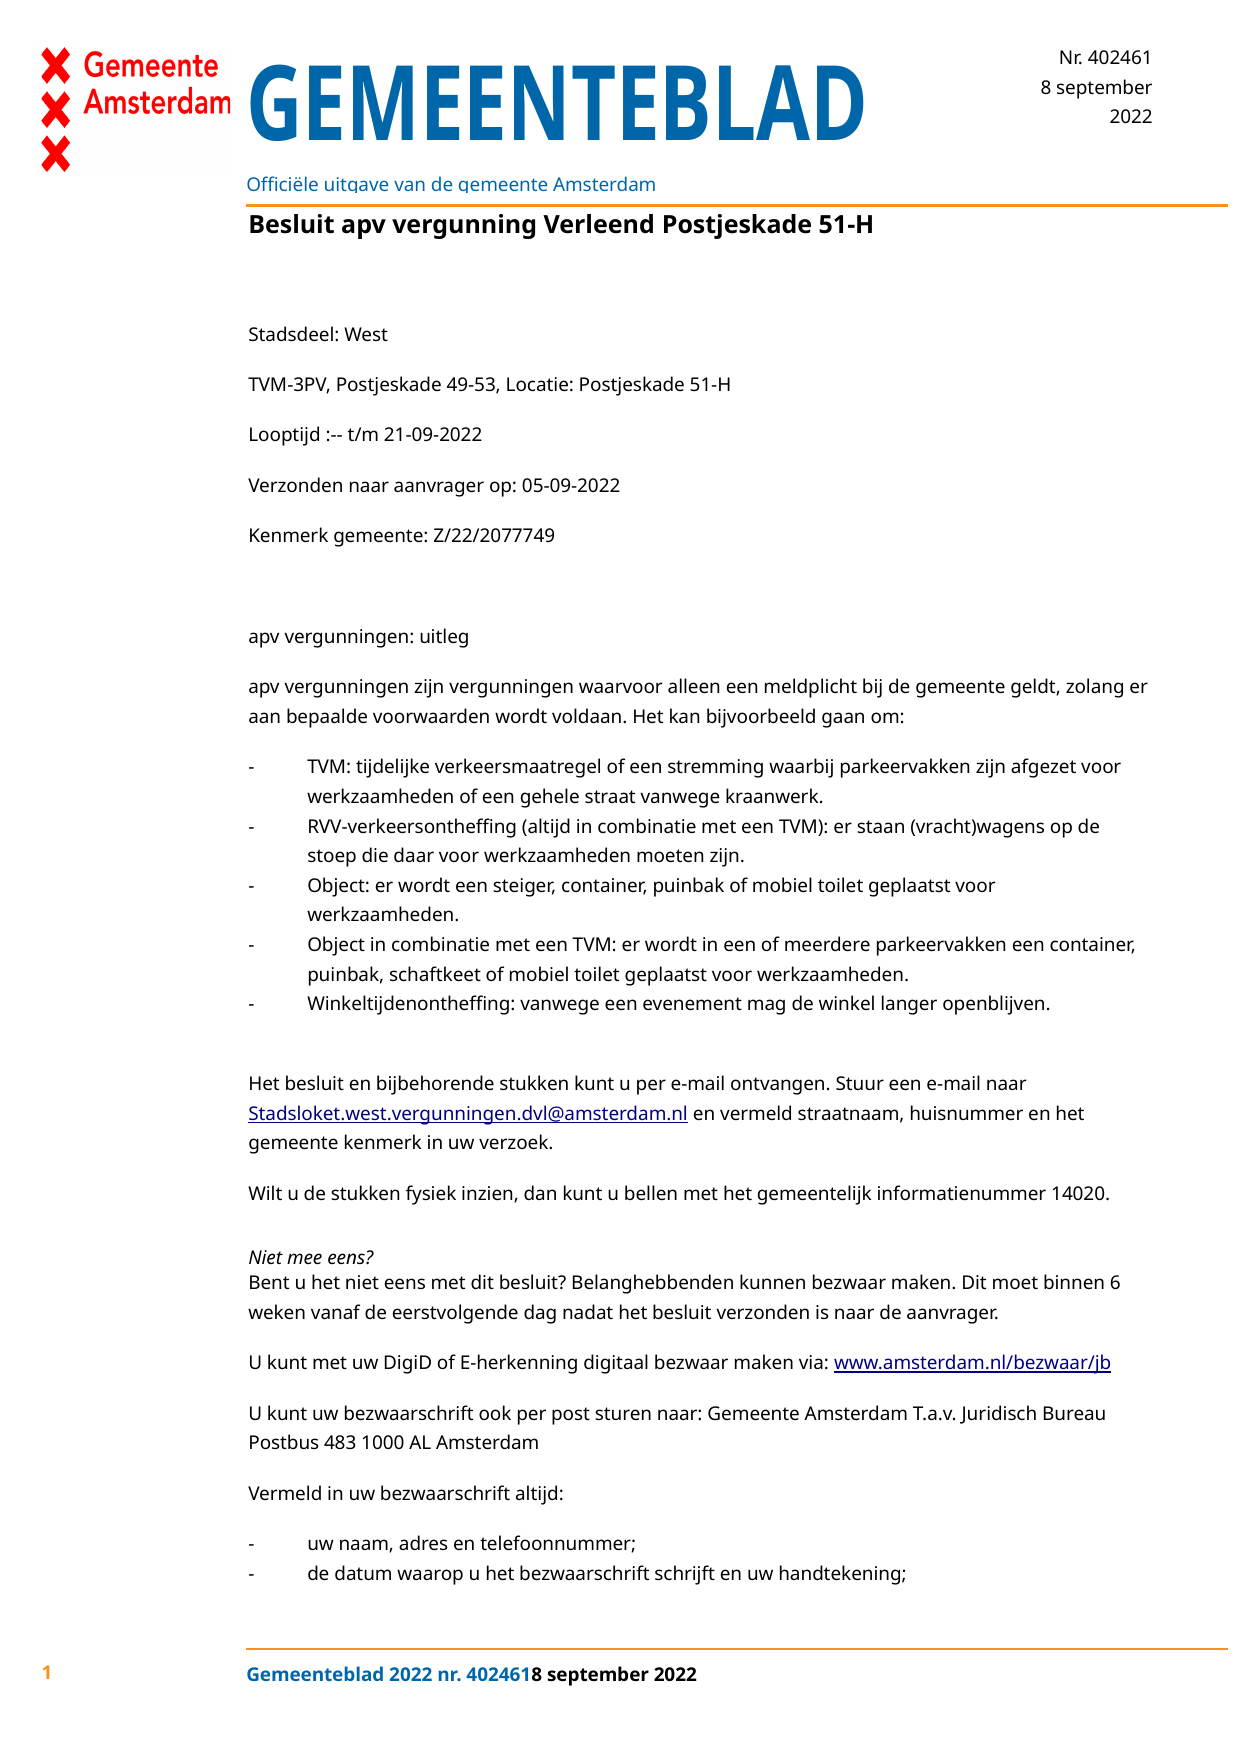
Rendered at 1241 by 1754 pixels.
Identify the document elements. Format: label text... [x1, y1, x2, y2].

list RVV-verkeersontheffing (altijd in combinatie met een TVM): er staan (vracht)wagens op de stoep die daar voor werkzaamheden moeten zijn. [248, 813, 1152, 868]
text U kunt met uw DigiD of E-herkenning digitaal bezwaar maken via: www.amsterdam.nl/bezwaar/jb [248, 1349, 1152, 1375]
picture [41, 47, 231, 172]
text Het besluit en bijbehorende stukken kunt u per e-mail ontvangen. Stuur een e-mail naar Stadsloket.west.vergunningen.dvl@amsterdam.nl en vermeld straatnaam, huisnummer en het gemeente kenmerk in uw verzoek. [248, 1070, 1152, 1155]
text Kenmerk gemeente: Z/22/2077749 [248, 522, 1152, 548]
text apv vergunningen: uitleg [248, 623, 1152, 649]
text Niet mee eens? [248, 1244, 1152, 1269]
text Wilt u de stukken fysiek inzien, dan kunt u bellen met het gemeentelijk informatienummer 14020. [248, 1180, 1152, 1206]
list uw naam, adres en telefoonnummer; [248, 1530, 1152, 1556]
text Verzonden naar aanvrager op: 05-09-2022 [248, 472, 1152, 498]
list Object: er wordt een steiger, container, puinbak of mobiel toilet geplaatst voor werkzaamheden. [248, 872, 1152, 927]
text Stadsdeel: West [248, 321, 1152, 346]
text TVM-3PV, Postjeskade 49-53, Locatie: Postjeskade 51-H [248, 371, 1152, 397]
list de datum waarop u het bezwaarschrift schrijft en uw handtekening; [248, 1560, 1152, 1586]
text U kunt uw bezwaarschrift ook per post sturen naar: Gemeente Amsterdam T.a.v. Juridisch Bureau Postbus 483 1000 AL Amsterdam [248, 1400, 1152, 1455]
text Vermeld in uw bezwaarschrift altijd: [248, 1480, 1152, 1506]
text Besluit apv vergunning Verleend Postjeskade 51-H [248, 207, 1152, 241]
text Looptijd :-- t/m 21-09-2022 [248, 422, 1152, 447]
text Bent u het niet eens met dit besluit? Belanghebbenden kunnen bezwaar maken. Dit moet binnen 6 weken vanaf de eerstvolgende dag nadat het besluit verzonden is naar de aanvrager. [248, 1269, 1152, 1325]
list Winkeltijdenontheffing: vanwege een evenement mag de winkel langer openblijven. [248, 990, 1152, 1016]
text apv vergunningen zijn vergunningen waarvoor alleen een meldplicht bij de gemeente geldt, zolang er aan bepaalde voorwaarden wordt voldaan. Het kan bijvoorbeeld gaan om: [248, 674, 1152, 729]
list Object in combinatie met een TVM: er wordt in een of meerdere parkeervakken een container, puinbak, schaftkeet of mobiel toilet geplaatst voor werkzaamheden. [248, 931, 1152, 986]
list TVM: tijdelijke verkeersmaatregel of een stremming waarbij parkeervakken zijn afgezet voor werkzaamheden of een gehele straat vanwege kraanwerk. [248, 754, 1152, 809]
